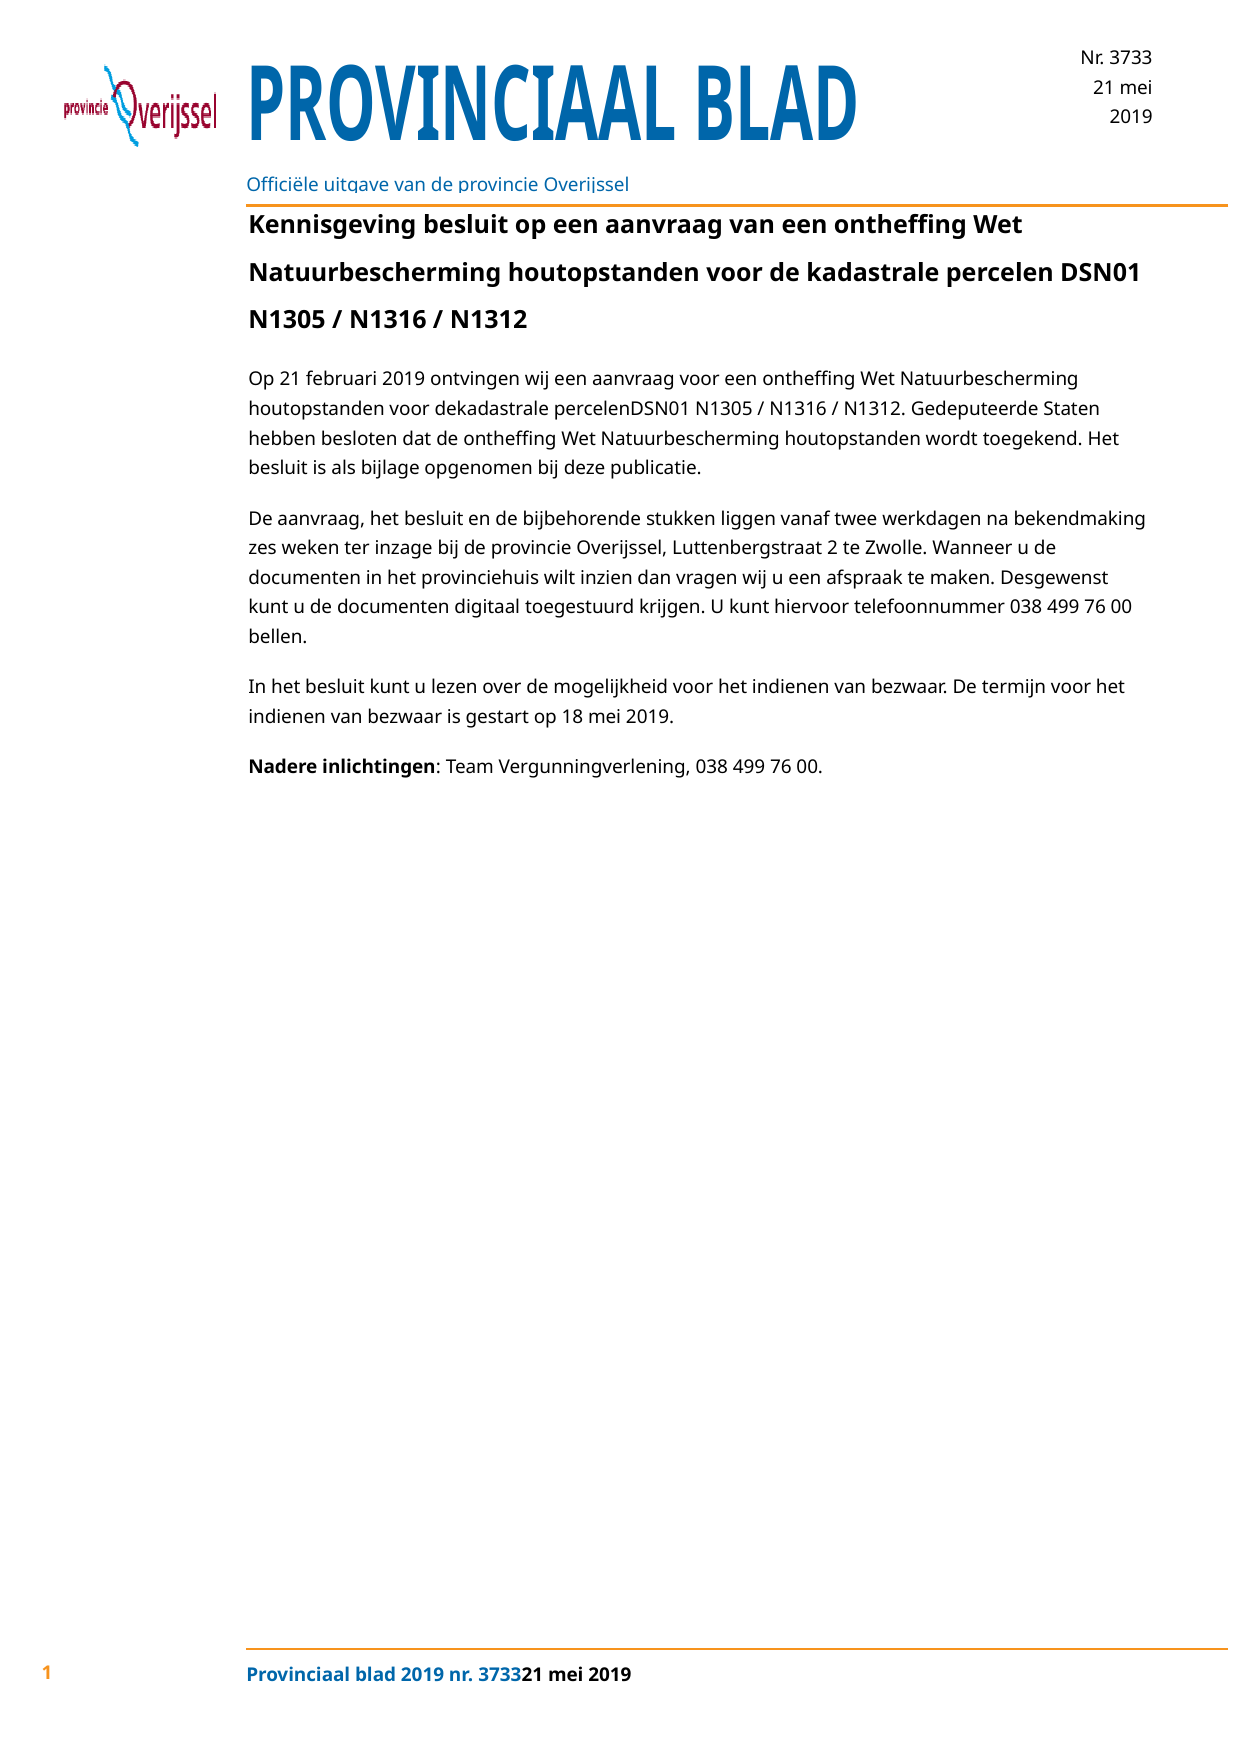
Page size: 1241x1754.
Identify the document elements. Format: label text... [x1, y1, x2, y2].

text De aanvraag, het besluit en de bijbehorende stukken liggen vanaf twee werkdagen na bekendmaking zes weken ter inzage bij de provincie Overijssel, Luttenbergstraat 2 te Zwolle. Wanneer u de documenten in het provinciehuis wilt inzien dan vragen wij u een afspraak te maken. Desgewenst kunt u de documenten digitaal toegestuurd krijgen. U kunt hiervoor telefoonnummer 038 499 76 00 bellen. [248, 505, 1152, 649]
text In het besluit kunt u lezen over de mogelijkheid voor het indienen van bezwaar. De termijn voor het indienen van bezwaar is gestart op 18 mei 2019. [248, 673, 1152, 729]
picture [41, 47, 231, 172]
text Nadere inlichtingen: Team Vergunningverlening, 038 499 76 00. [248, 753, 1152, 779]
text Op 21 februari 2019 ontvingen wij een aanvraag voor een ontheffing Wet Natuurbescherming houtopstanden voor dekadastrale percelenDSN01 N1305 / N1316 / N1312. Gedeputeerde Staten hebben besloten dat de ontheffing Wet Natuurbescherming houtopstanden wordt toegekend. Het besluit is als bijlage opgenomen bij deze publicatie. [248, 366, 1152, 480]
text Kennisgeving besluit op een aanvraag van een ontheffing Wet Natuurbescherming houtopstanden voor de kadastrale percelen DSN01 N1305 / N1316 / N1312 [248, 207, 1152, 336]
